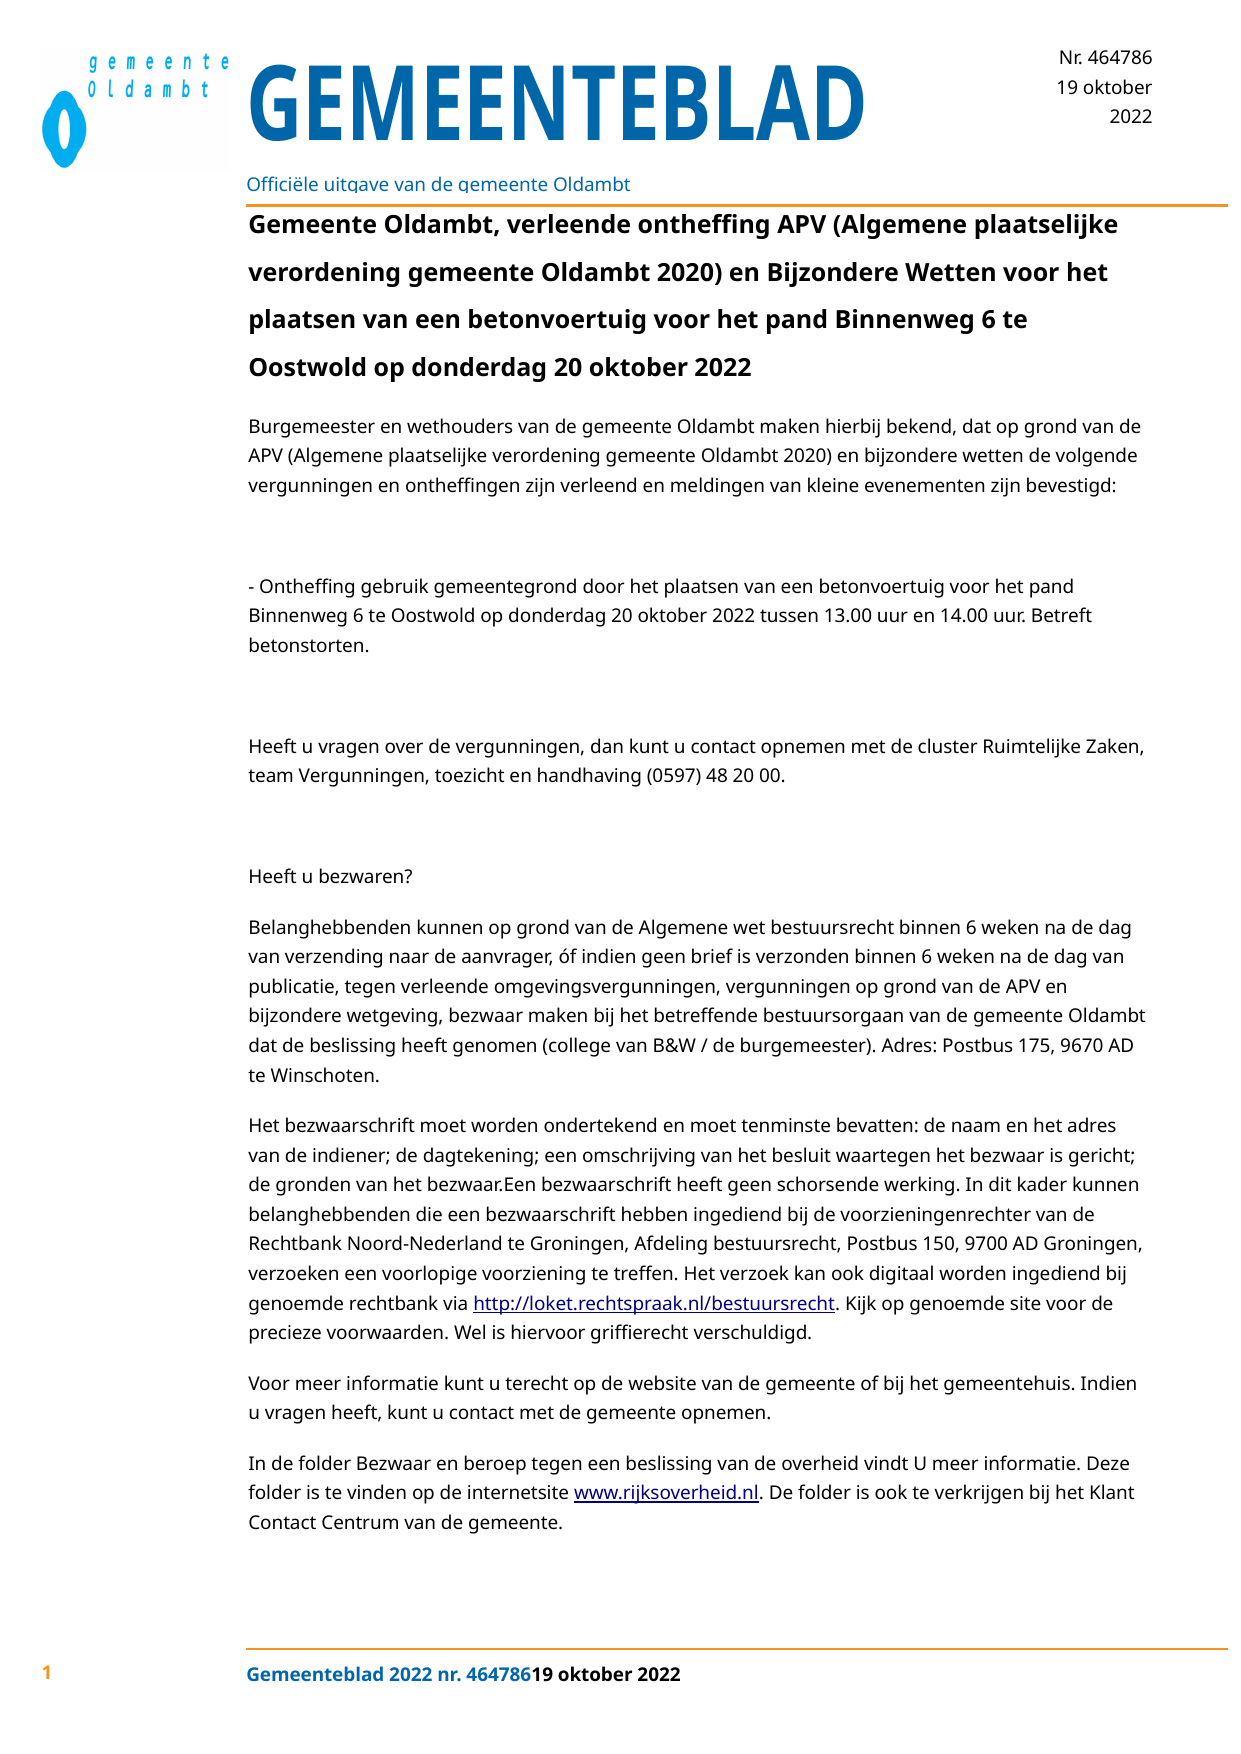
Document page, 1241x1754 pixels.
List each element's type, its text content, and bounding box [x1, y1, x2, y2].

text - Ontheffing gebruik gemeentegrond door het plaatsen van een betonvoertuig voor het pand Binnenweg 6 te Oostwold op donderdag 20 oktober 2022 tussen 13.00 uur en 14.00 uur. Betreft betonstorten. [248, 573, 1152, 658]
text Voor meer informatie kunt u terecht op de website van de gemeente of bij het gemeentehuis. Indien u vragen heeft, kunt u contact met de gemeente opnemen. [248, 1370, 1152, 1425]
text Gemeente Oldambt, verleende ontheffing APV (Algemene plaatselijke verordening gemeente Oldambt 2020) en Bijzondere Wetten voor het plaatsen van een betonvoertuig voor het pand Binnenweg 6 te Oostwold op donderdag 20 oktober 2022 [248, 207, 1152, 384]
text Heeft u vragen over de vergunningen, dan kunt u contact opnemen met de cluster Ruimtelijke Zaken, team Vergunningen, toezicht en handhaving (0597) 48 20 00. [248, 733, 1152, 788]
text Heeft u bezwaren? [248, 863, 1152, 889]
text Burgemeester en wethouders van de gemeente Oldambt maken hierbij bekend, dat op grond van de APV (Algemene plaatselijke verordening gemeente Oldambt 2020) en bijzondere wetten de volgende vergunningen en ontheffingen zijn verleend en meldingen van kleine evenementen zijn bevestigd: [248, 413, 1152, 498]
text Het bezwaarschrift moet worden ondertekend en moet tenminste bevatten: de naam en het adres van de indiener; de dagtekening; een omschrijving van het besluit waartegen het bezwaar is gericht; de gronden van het bezwaar.Een bezwaarschrift heeft geen schorsende werking. In dit kader kunnen belanghebbenden die een bezwaarschrift hebben ingediend bij de voorzieningenrechter van de Rechtbank Noord-Nederland te Groningen, Afdeling bestuursrecht, Postbus 150, 9700 AD Groningen, verzoeken een voorlopige voorziening te treffen. Het verzoek kan ook digitaal worden ingediend bij genoemde rechtbank via http://loket.rechtspraak.nl/bestuursrecht. Kijk op genoemde site voor de precieze voorwaarden. Wel is hiervoor griffierecht verschuldigd. [248, 1112, 1152, 1345]
text In de folder Bezwaar en beroep tegen een beslissing van de overheid vindt U meer informatie. Deze folder is te vinden op de internetsite www.rijksoverheid.nl. De folder is ook te verkrijgen bij het Klant Contact Centrum van de gemeente. [248, 1450, 1152, 1535]
picture [41, 47, 231, 172]
text Belanghebbenden kunnen op grond van de Algemene wet bestuursrecht binnen 6 weken na de dag van verzending naar de aanvrager, óf indien geen brief is verzonden binnen 6 weken na de dag van publicatie, tegen verleende omgevingsvergunningen, vergunningen op grond van de APV en bijzondere wetgeving, bezwaar maken bij het betreffende bestuursorgaan van de gemeente Oldambt dat de beslissing heeft genomen (college van B&W / de burgemeester). Adres: Postbus 175, 9670 AD te Winschoten. [248, 914, 1152, 1088]
